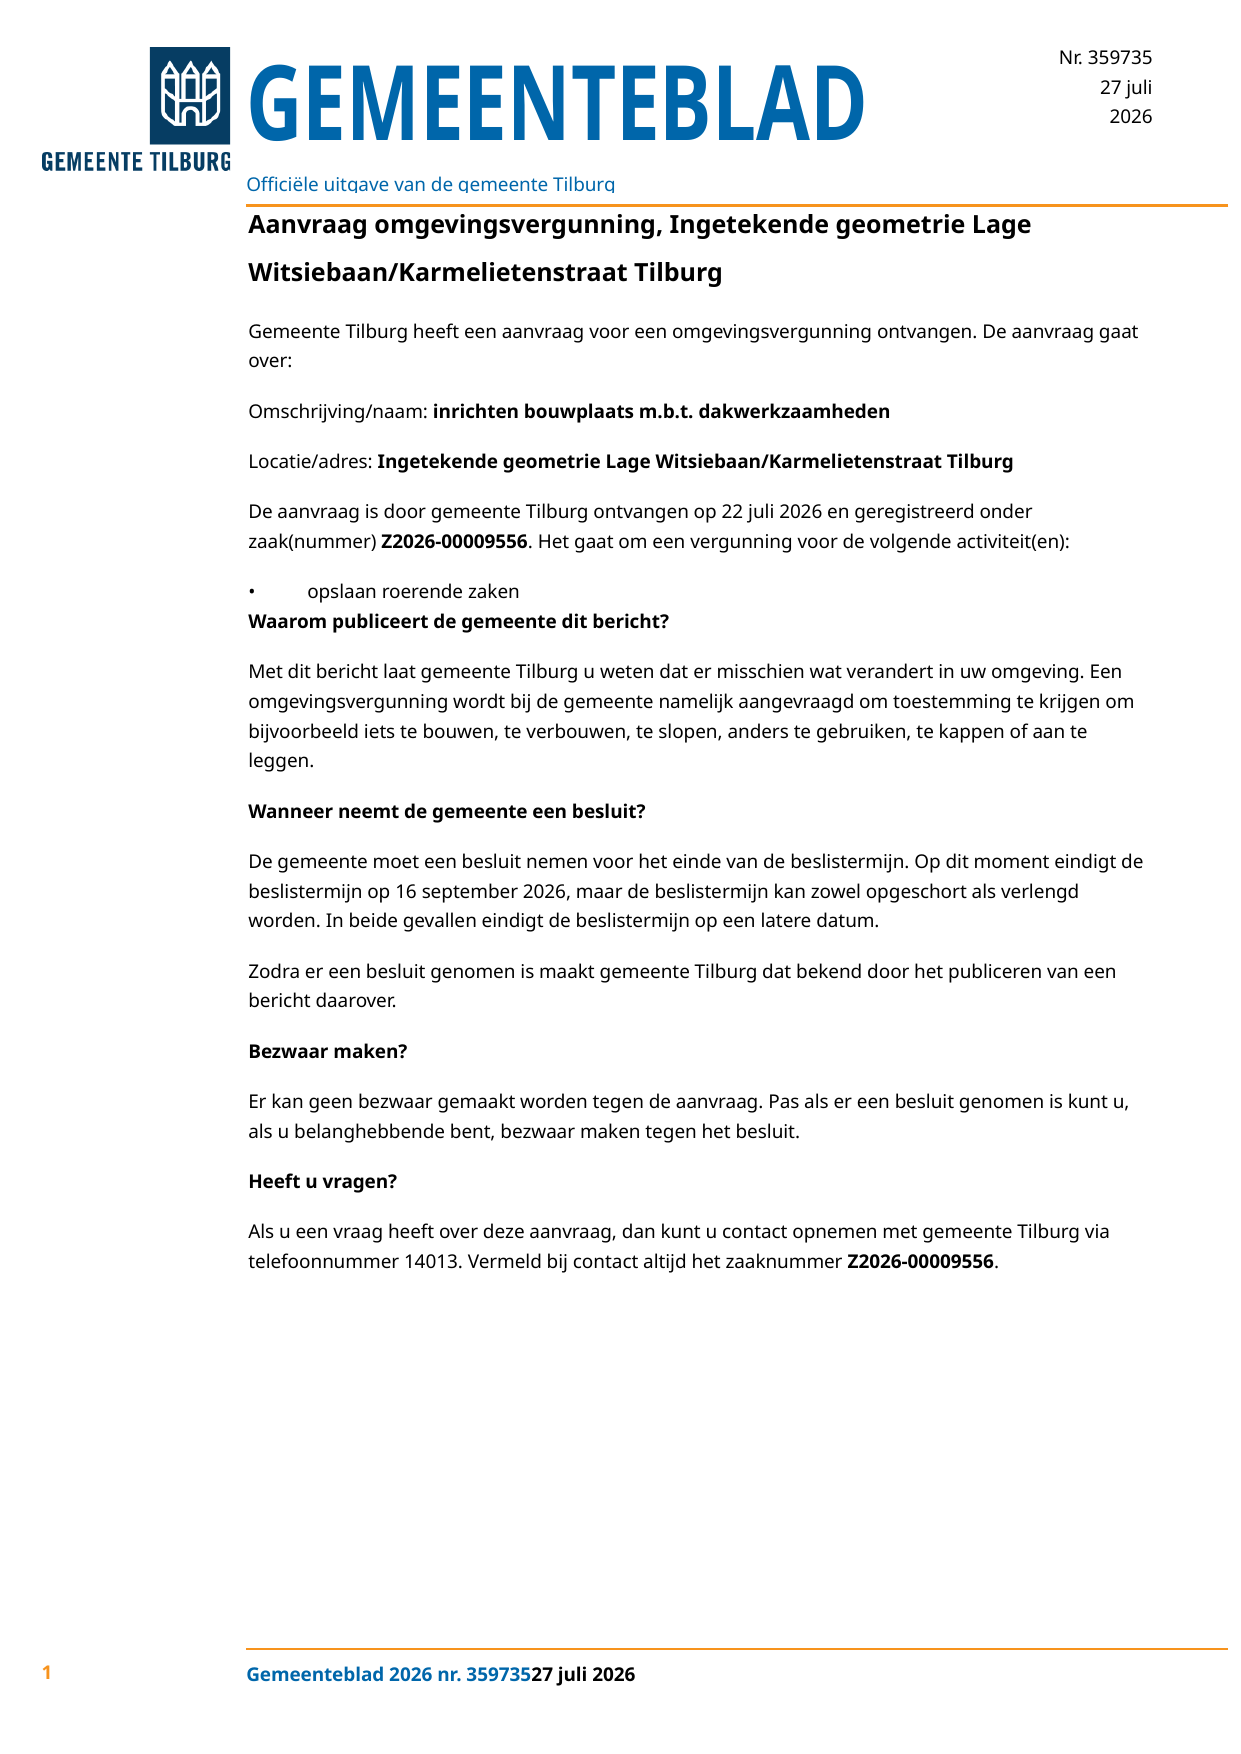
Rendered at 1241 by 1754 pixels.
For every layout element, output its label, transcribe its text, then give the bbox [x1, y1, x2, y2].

text Omschrijving/naam: inrichten bouwplaats m.b.t. dakwerkzaamheden [248, 398, 1152, 424]
text Aanvraag omgevingsvergunning, Ingetekende geometrie Lage Witsiebaan/Karmelietenstraat Tilburg [248, 207, 1152, 288]
text De aanvraag is door gemeente Tilburg ontvangen op 22 juli 2026 en geregistreerd onder zaak(nummer) Z2026-00009556. Het gaat om een vergunning voor de volgende activiteit(en): [248, 499, 1152, 554]
text Zodra er een besluit genomen is maakt gemeente Tilburg dat bekend door het publiceren van een bericht daarover. [248, 958, 1152, 1013]
list opslaan roerende zaken [248, 579, 1152, 604]
text Als u een vraag heeft over deze aanvraag, dan kunt u contact opnemen met gemeente Tilburg via telefoonnummer 14013. Vermeld bij contact altijd het zaaknummer Z2026-00009556. [248, 1219, 1152, 1274]
text Met dit bericht laat gemeente Tilburg u weten dat er misschien wat verandert in uw omgeving. Een omgevingsvergunning wordt bij de gemeente namelijk aangevraagd om toestemming te krijgen om bijvoorbeeld iets te bouwen, te verbouwen, te slopen, anders te gebruiken, te kappen of aan te leggen. [248, 659, 1152, 773]
text Waarom publiceert de gemeente dit bericht? [248, 608, 1152, 634]
text Heeft u vragen? [248, 1168, 1152, 1194]
picture [41, 47, 231, 172]
text Gemeente Tilburg heeft een aanvraag voor een omgevingsvergunning ontvangen. De aanvraag gaat over: [248, 318, 1152, 373]
text Locatie/adres: Ingetekende geometrie Lage Witsiebaan/Karmelietenstraat Tilburg [248, 448, 1152, 474]
text Wanneer neemt de gemeente een besluit? [248, 798, 1152, 824]
text Bezwaar maken? [248, 1038, 1152, 1064]
text De gemeente moet een besluit nemen voor het einde van de beslistermijn. Op dit moment eindigt de beslistermijn op 16 september 2026, maar de beslistermijn kan zowel opgeschort als verlengd worden. In beide gevallen eindigt de beslistermijn op een latere datum. [248, 848, 1152, 933]
text Er kan geen bezwaar gemaakt worden tegen de aanvraag. Pas als er een besluit genomen is kunt u, als u belanghebbende bent, bezwaar maken tegen het besluit. [248, 1088, 1152, 1144]
